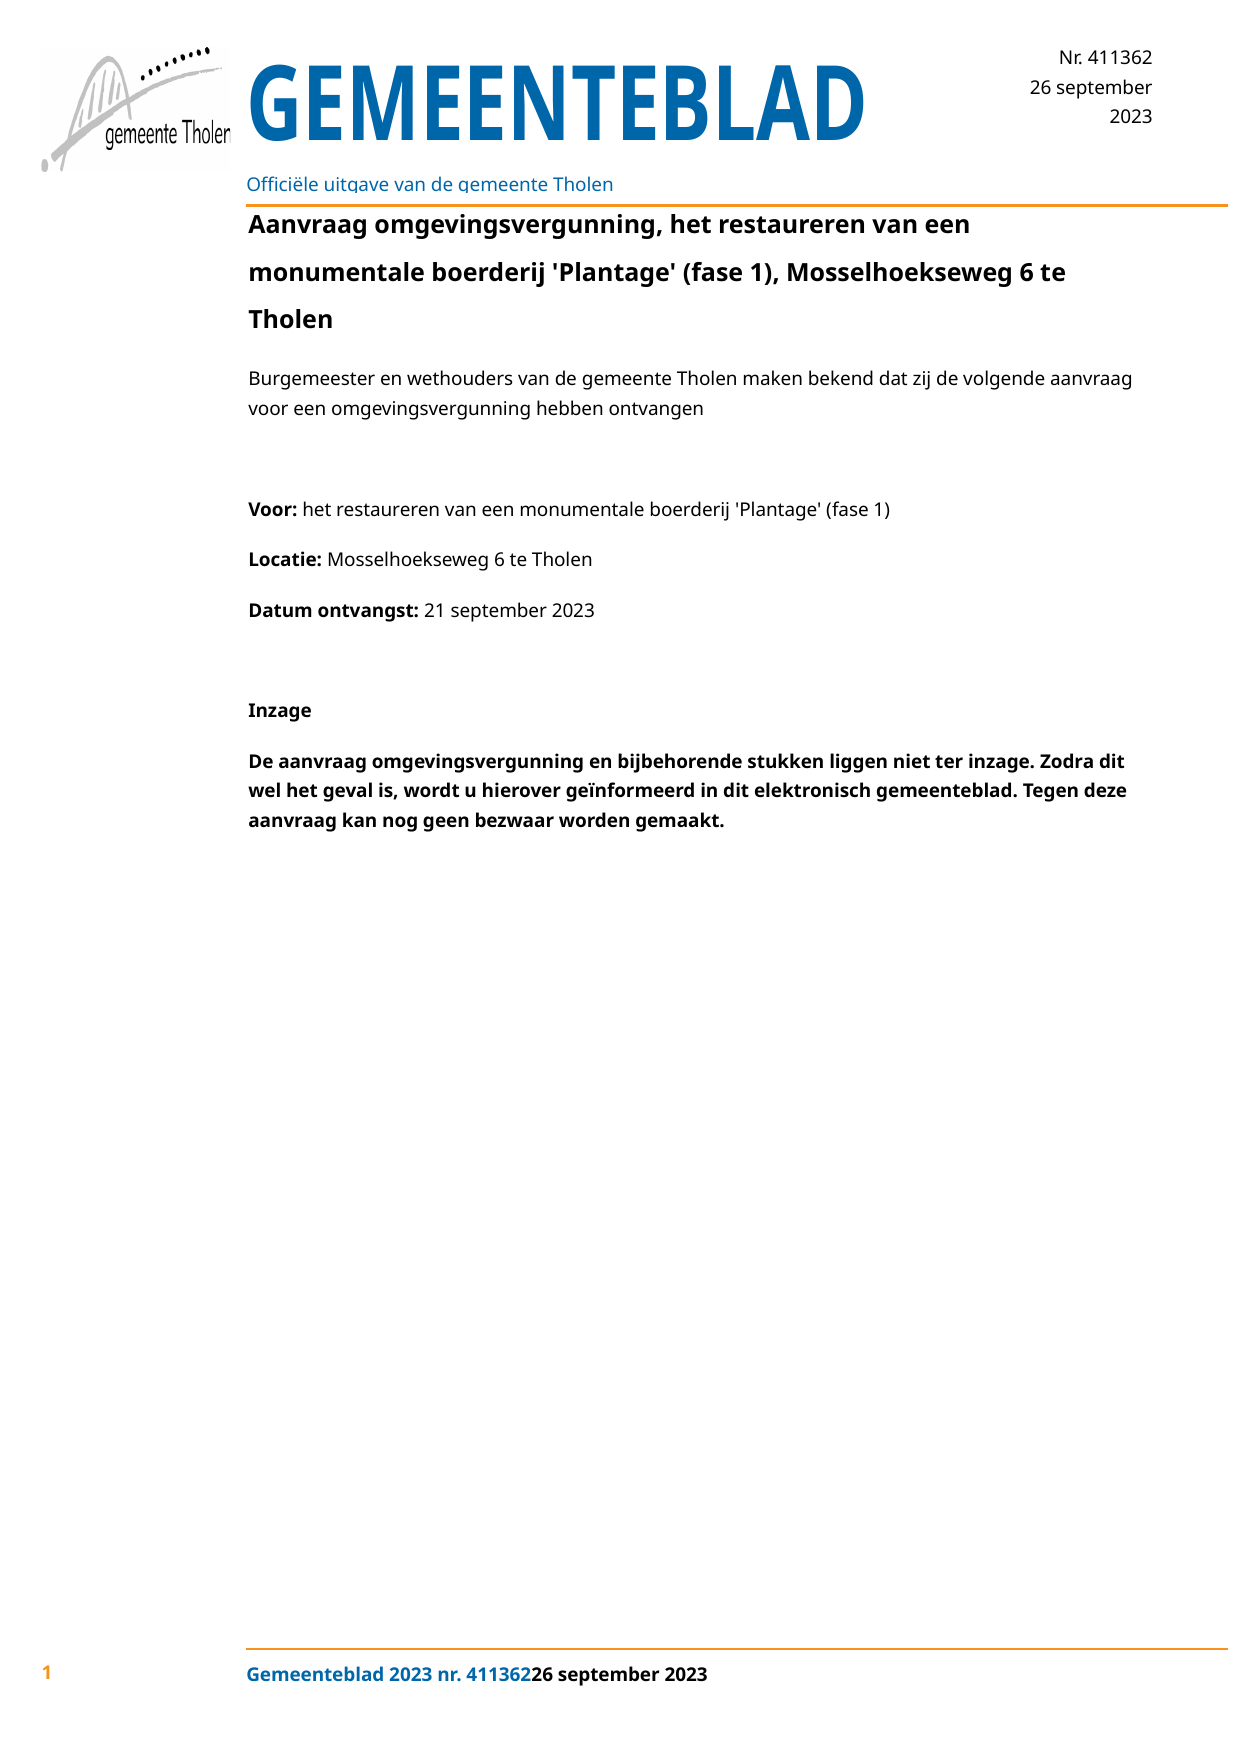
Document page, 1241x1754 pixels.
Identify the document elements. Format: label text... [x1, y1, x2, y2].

text Inzage [248, 698, 1152, 723]
text Burgemeester en wethouders van de gemeente Tholen maken bekend dat zij de volgende aanvraag voor een omgevingsvergunning hebben ontvangen [248, 366, 1152, 421]
text Voor: het restaureren van een monumentale boerderij 'Plantage' (fase 1) [248, 496, 1152, 522]
text Datum ontvangst: 21 september 2023 [248, 597, 1152, 622]
text Locatie: Mosselhoekseweg 6 te Tholen [248, 546, 1152, 572]
picture [41, 47, 231, 172]
text De aanvraag omgevingsvergunning en bijbehorende stukken liggen niet ter inzage. Zodra dit wel het geval is, wordt u hierover geïnformeerd in dit elektronisch gemeenteblad. Tegen deze aanvraag kan nog geen bezwaar worden gemaakt. [248, 748, 1152, 833]
text Aanvraag omgevingsvergunning, het restaureren van een monumentale boerderij 'Plantage' (fase 1), Mosselhoekseweg 6 te Tholen [248, 207, 1152, 336]
